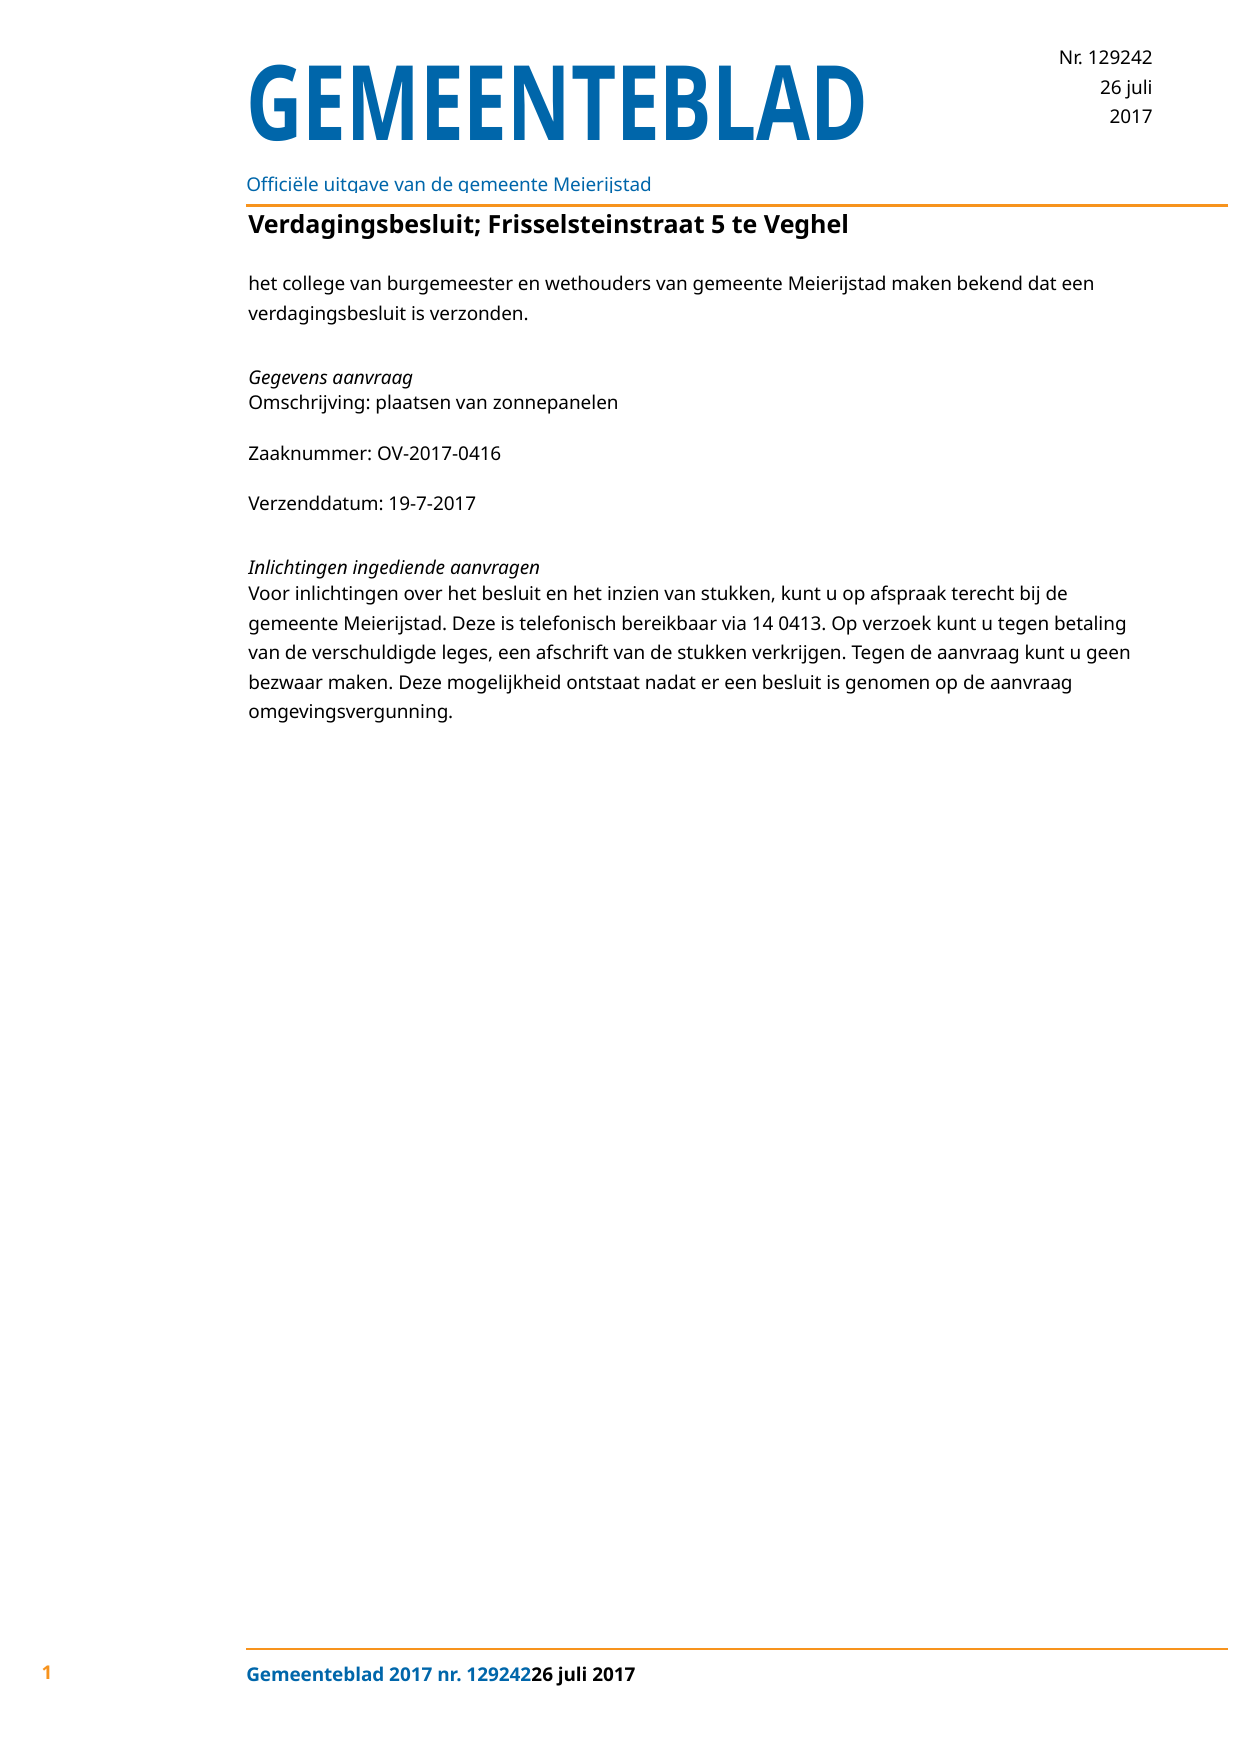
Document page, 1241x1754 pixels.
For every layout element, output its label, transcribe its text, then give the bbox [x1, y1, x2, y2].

text Inlichtingen ingediende aanvragen [248, 554, 1152, 580]
text Verdagingsbesluit; Frisselsteinstraat 5 te Veghel [248, 207, 1152, 241]
text Zaaknummer: OV-2017-0416 [248, 440, 1152, 466]
text Gegevens aanvraag [248, 364, 1152, 389]
text Verzenddatum: 19-7-2017 [248, 490, 1152, 516]
picture [41, 47, 231, 172]
text Omschrijving: plaatsen van zonnepanelen [248, 389, 1152, 415]
text Voor inlichtingen over het besluit en het inzien van stukken, kunt u op afspraak terecht bij de gemeente Meierijstad. Deze is telefonisch bereikbaar via 14 0413. Op verzoek kunt u tegen betaling van de verschuldigde leges, een afschrift van de stukken verkrijgen. Tegen de aanvraag kunt u geen bezwaar maken. Deze mogelijkheid ontstaat nadat er een besluit is genomen op de aanvraag omgevingsvergunning. [248, 580, 1152, 724]
text het college van burgemeester en wethouders van gemeente Meierijstad maken bekend dat een verdagingsbesluit is verzonden. [248, 270, 1152, 326]
